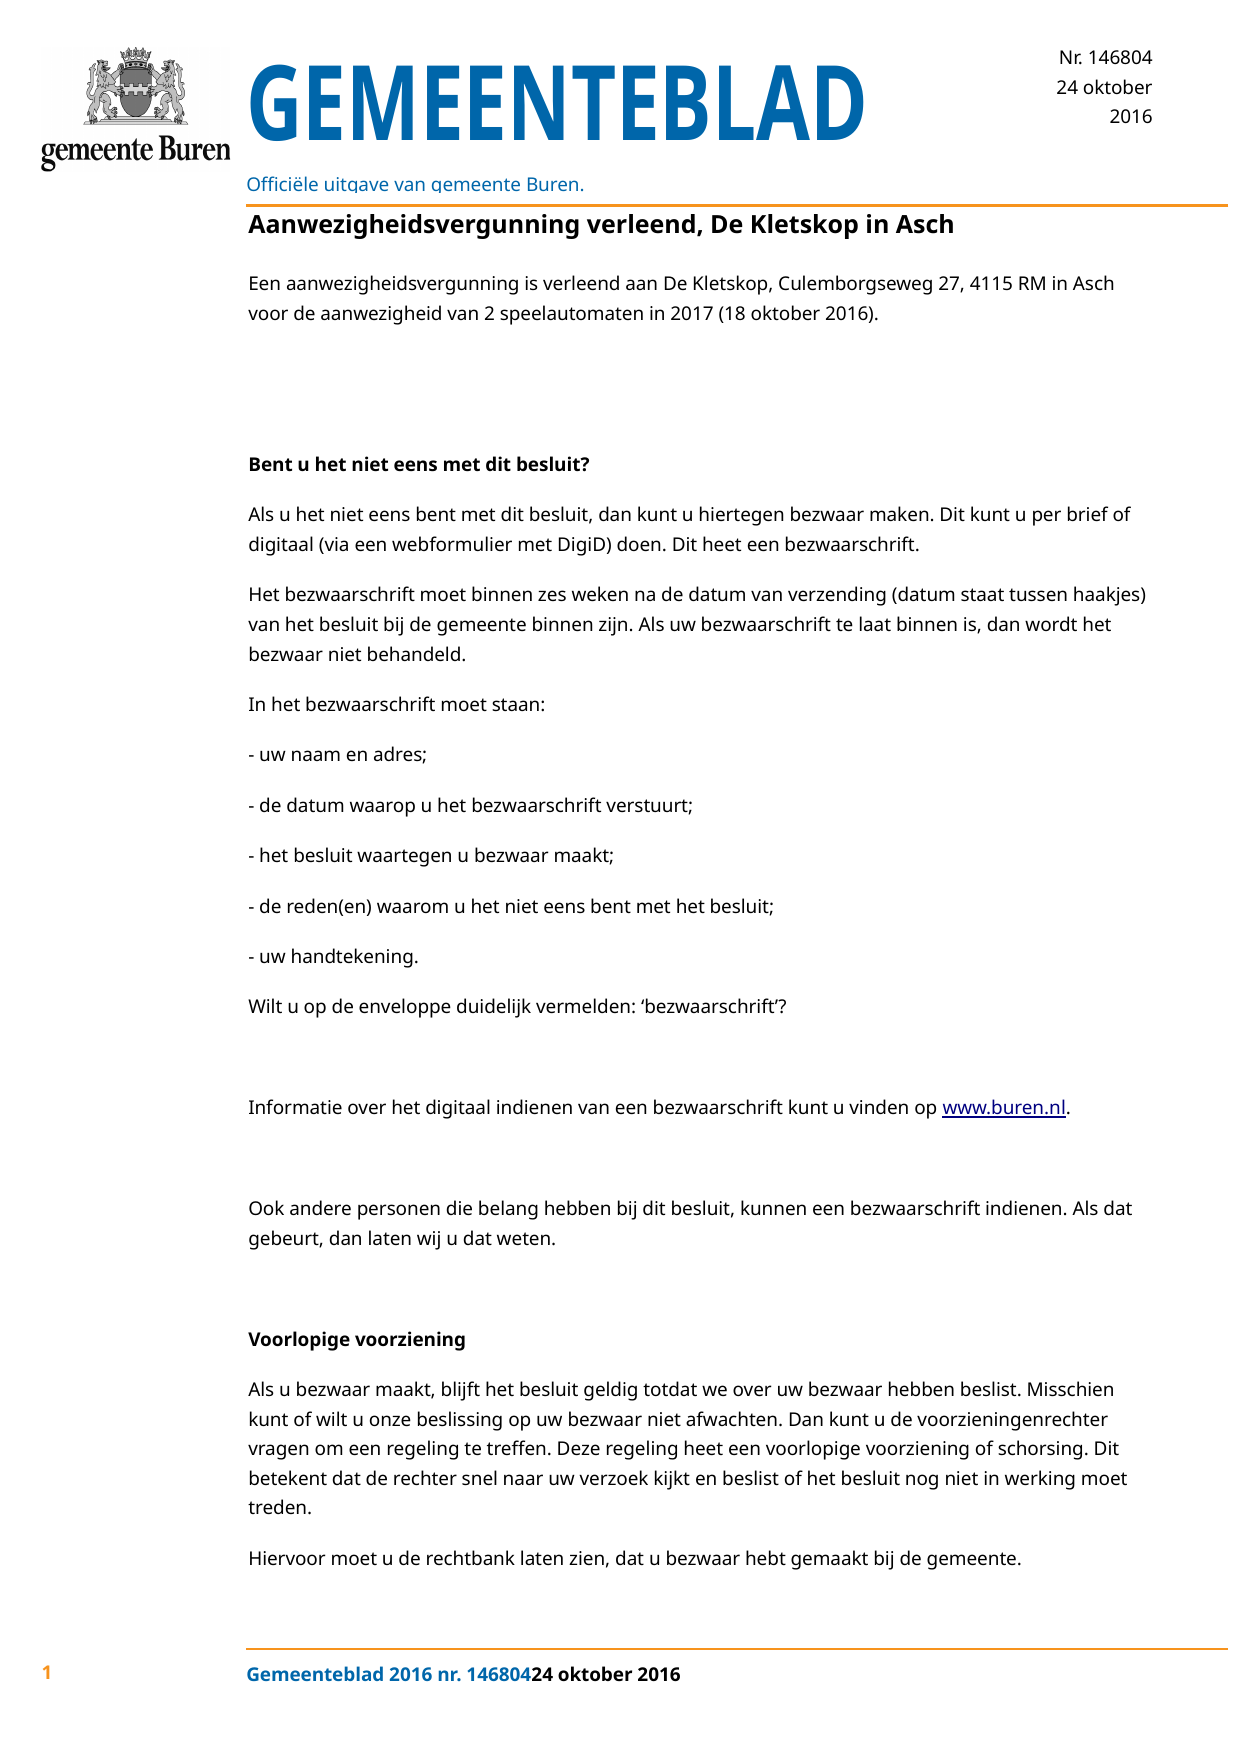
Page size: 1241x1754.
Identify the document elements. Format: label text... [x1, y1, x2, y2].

text Ook andere personen die belang hebben bij dit besluit, kunnen een bezwaarschrift indienen. Als dat gebeurt, dan laten wij u dat weten. [248, 1195, 1152, 1251]
text Voorlopige voorziening [248, 1326, 1152, 1351]
text - de datum waarop u het bezwaarschrift verstuurt; [248, 792, 1152, 818]
text - de reden(en) waarom u het niet eens bent met het besluit; [248, 893, 1152, 918]
text - uw handtekening. [248, 943, 1152, 969]
text Hiervoor moet u de rechtbank laten zien, dat u bezwaar hebt gemaakt bij de gemeente. [248, 1545, 1152, 1571]
text Als u bezwaar maakt, blijft het besluit geldig totdat we over uw bezwaar hebben beslist. Misschien kunt of wilt u onze beslissing op uw bezwaar niet afwachten. Dan kunt u de voorzieningenrechter vragen om een regeling te treffen. Deze regeling heet een voorlopige voorziening of schorsing. Dit betekent dat de rechter snel naar uw verzoek kijkt en beslist of het besluit nog niet in werking moet treden. [248, 1376, 1152, 1520]
text - uw naam en adres; [248, 742, 1152, 767]
text Wilt u op de enveloppe duidelijk vermelden: ‘bezwaarschrift’? [248, 994, 1152, 1019]
text Bent u het niet eens met dit besluit? [248, 451, 1152, 477]
picture [41, 47, 231, 172]
text - het besluit waartegen u bezwaar maakt; [248, 842, 1152, 868]
text Informatie over het digitaal indienen van een bezwaarschrift kunt u vinden op www.buren.nl. [248, 1094, 1152, 1120]
text Een aanwezigheidsvergunning is verleend aan De Kletskop, Culemborgseweg 27, 4115 RM in Asch voor de aanwezigheid van 2 speelautomaten in 2017 (18 oktober 2016). [248, 270, 1152, 326]
text Aanwezigheidsvergunning verleend, De Kletskop in Asch [248, 207, 1152, 241]
text Het bezwaarschrift moet binnen zes weken na de datum van verzending (datum staat tussen haakjes) van het besluit bij de gemeente binnen zijn. Als uw bezwaarschrift te laat binnen is, dan wordt het bezwaar niet behandeld. [248, 582, 1152, 666]
text In het bezwaarschrift moet staan: [248, 691, 1152, 717]
text Als u het niet eens bent met dit besluit, dan kunt u hiertegen bezwaar maken. Dit kunt u per brief of digitaal (via een webformulier met DigiD) doen. Dit heet een bezwaarschrift. [248, 502, 1152, 557]
